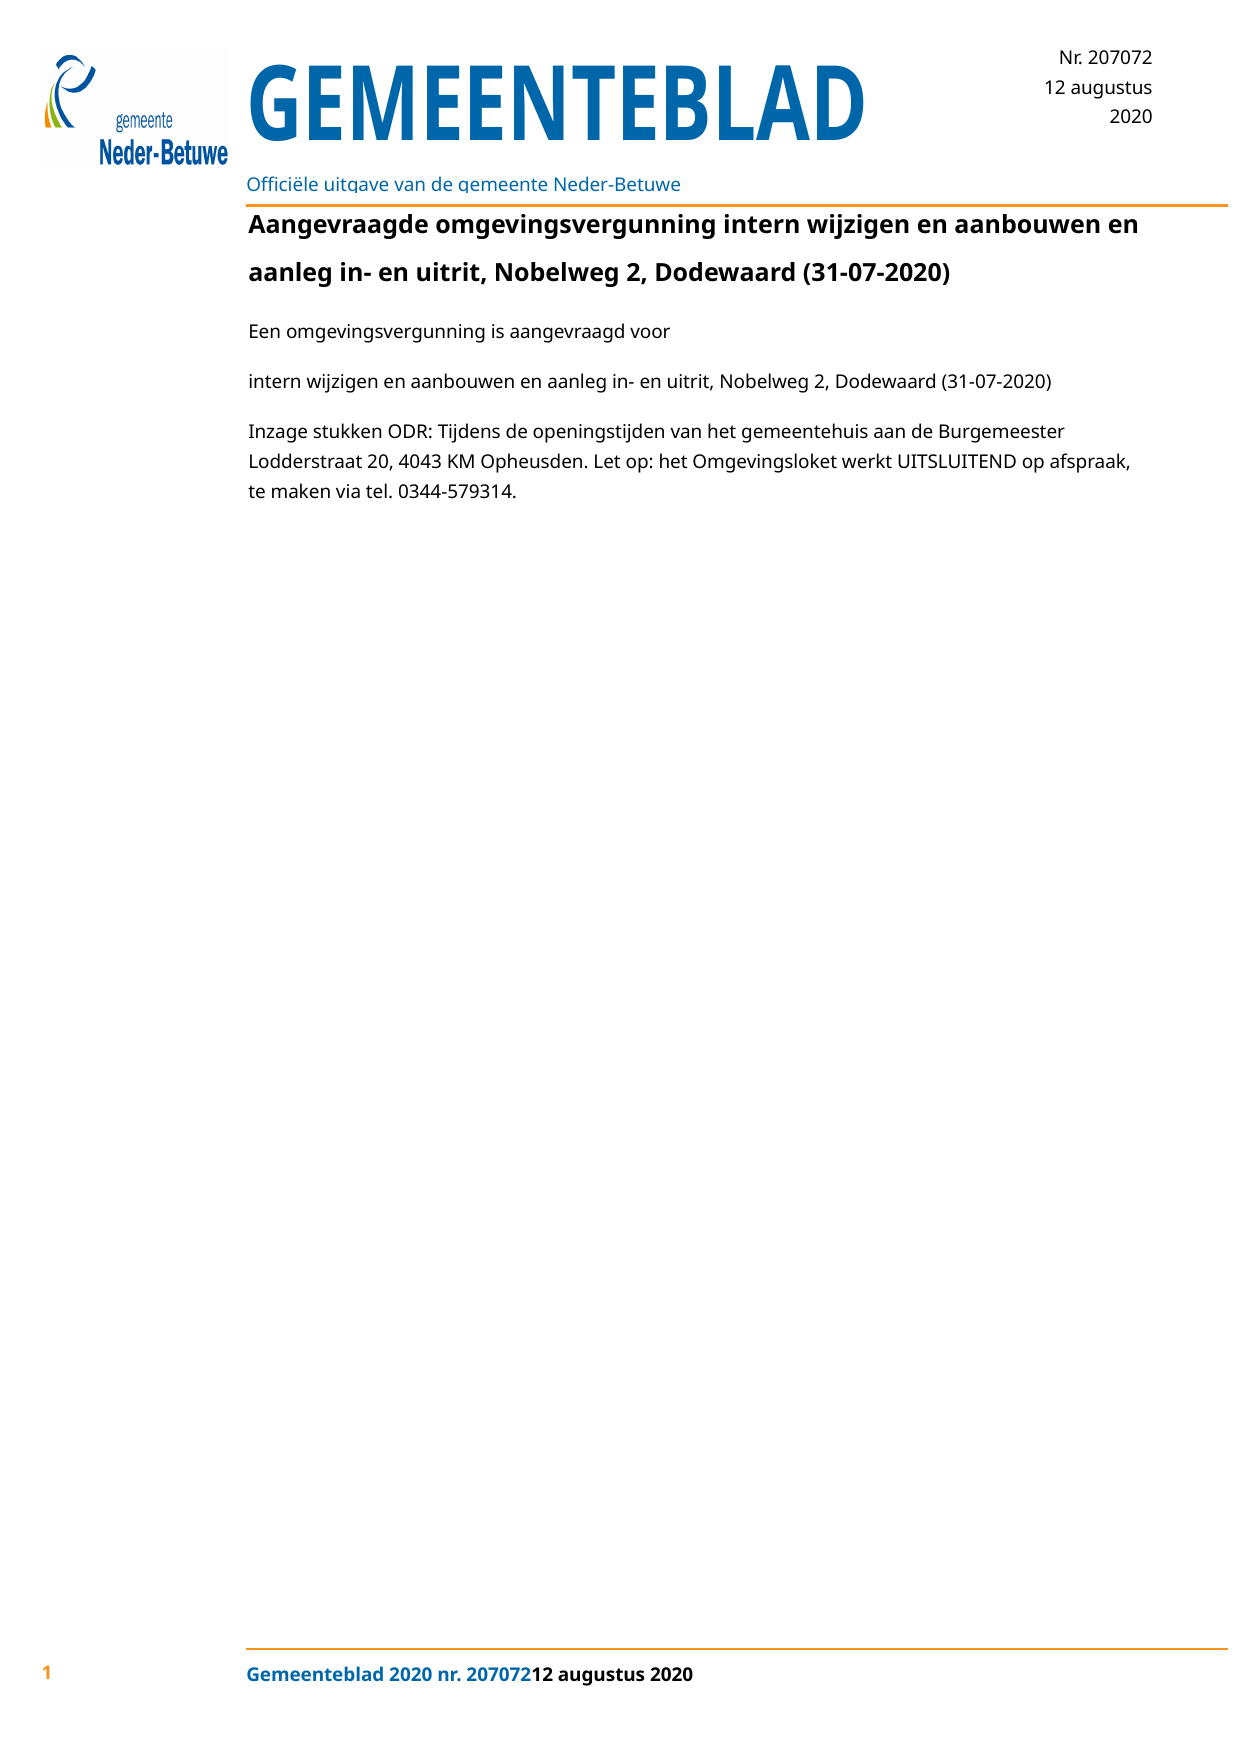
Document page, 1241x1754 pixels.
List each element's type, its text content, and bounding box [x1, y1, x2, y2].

text intern wijzigen en aanbouwen en aanleg in- en uitrit, Nobelweg 2, Dodewaard (31-07-2020) [248, 368, 1152, 394]
text Aangevraagde omgevingsvergunning intern wijzigen en aanbouwen en aanleg in- en uitrit, Nobelweg 2, Dodewaard (31-07-2020) [248, 207, 1152, 288]
picture [41, 47, 231, 172]
text Een omgevingsvergunning is aangevraagd voor [248, 318, 1152, 344]
text Inzage stukken ODR: Tijdens de openingstijden van het gemeentehuis aan de Burgemeester Lodderstraat 20, 4043 KM Opheusden. Let op: het Omgevingsloket werkt UITSLUITEND op afspraak, te maken via tel. 0344-579314. [248, 419, 1152, 504]
